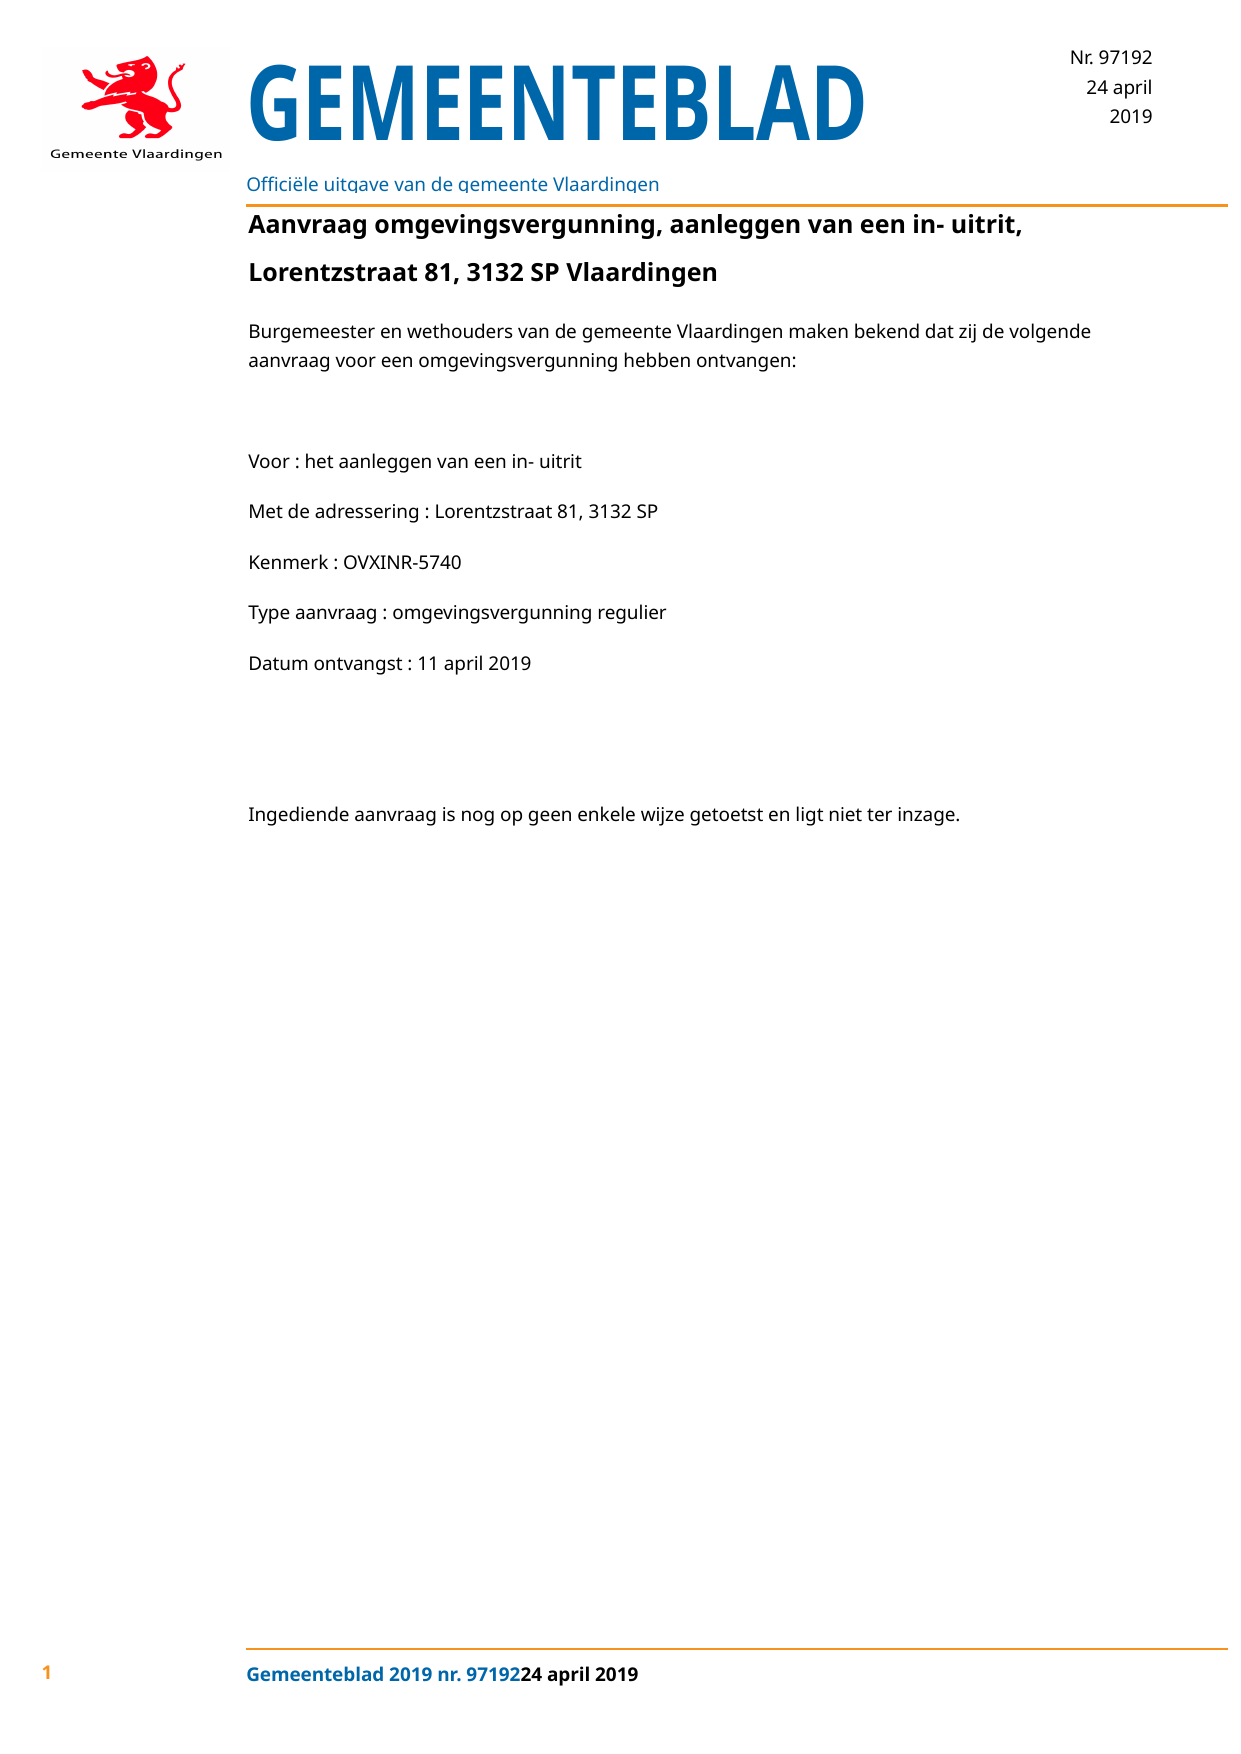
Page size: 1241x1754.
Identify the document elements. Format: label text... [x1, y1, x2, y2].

text Aanvraag omgevingsvergunning, aanleggen van een in- uitrit, Lorentzstraat 81, 3132 SP Vlaardingen [248, 207, 1152, 288]
text Type aanvraag : omgevingsvergunning regulier [248, 599, 1152, 625]
text Datum ontvangst : 11 april 2019 [248, 650, 1152, 676]
text Burgemeester en wethouders van de gemeente Vlaardingen maken bekend dat zij de volgende aanvraag voor een omgevingsvergunning hebben ontvangen: [248, 318, 1152, 373]
text Ingediende aanvraag is nog op geen enkele wijze getoetst en ligt niet ter inzage. [248, 801, 1152, 827]
text Voor : het aanleggen van een in- uitrit [248, 448, 1152, 474]
text Kenmerk : OVXINR-5740 [248, 549, 1152, 575]
picture [41, 47, 231, 172]
text Met de adressering : Lorentzstraat 81, 3132 SP [248, 499, 1152, 524]
